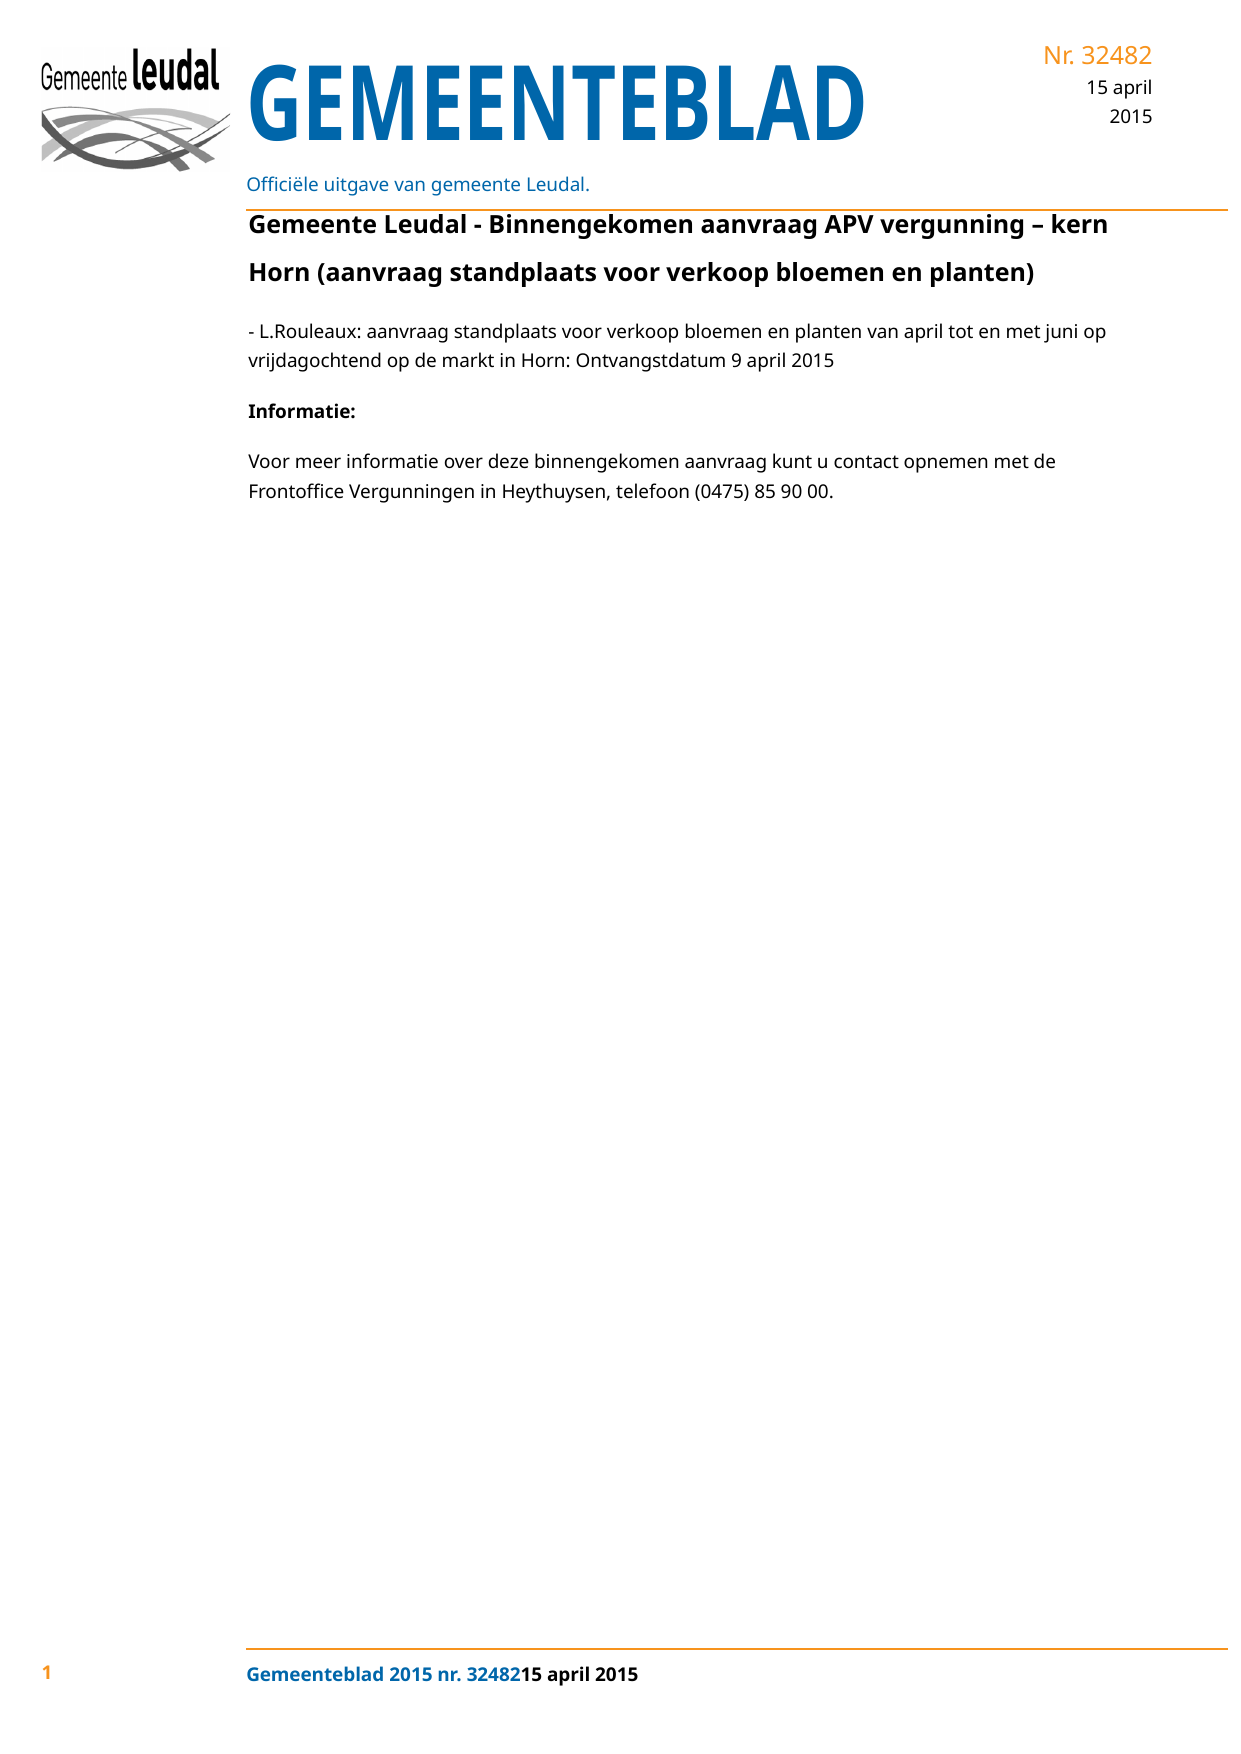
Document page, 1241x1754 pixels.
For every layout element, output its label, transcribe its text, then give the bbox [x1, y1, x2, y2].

picture [41, 47, 231, 172]
text Informatie: [248, 398, 1152, 424]
text Gemeente Leudal - Binnengekomen aanvraag APV vergunning – kern Horn (aanvraag standplaats voor verkoop bloemen en planten) [248, 211, 1152, 288]
text Voor meer informatie over deze binnengekomen aanvraag kunt u contact opnemen met de Frontoffice Vergunningen in Heythuysen, telefoon (0475) 85 90 00. [248, 448, 1152, 504]
text - L.Rouleaux: aanvraag standplaats voor verkoop bloemen en planten van april tot en met juni op vrijdagochtend op de markt in Horn: Ontvangstdatum 9 april 2015 [248, 318, 1152, 373]
